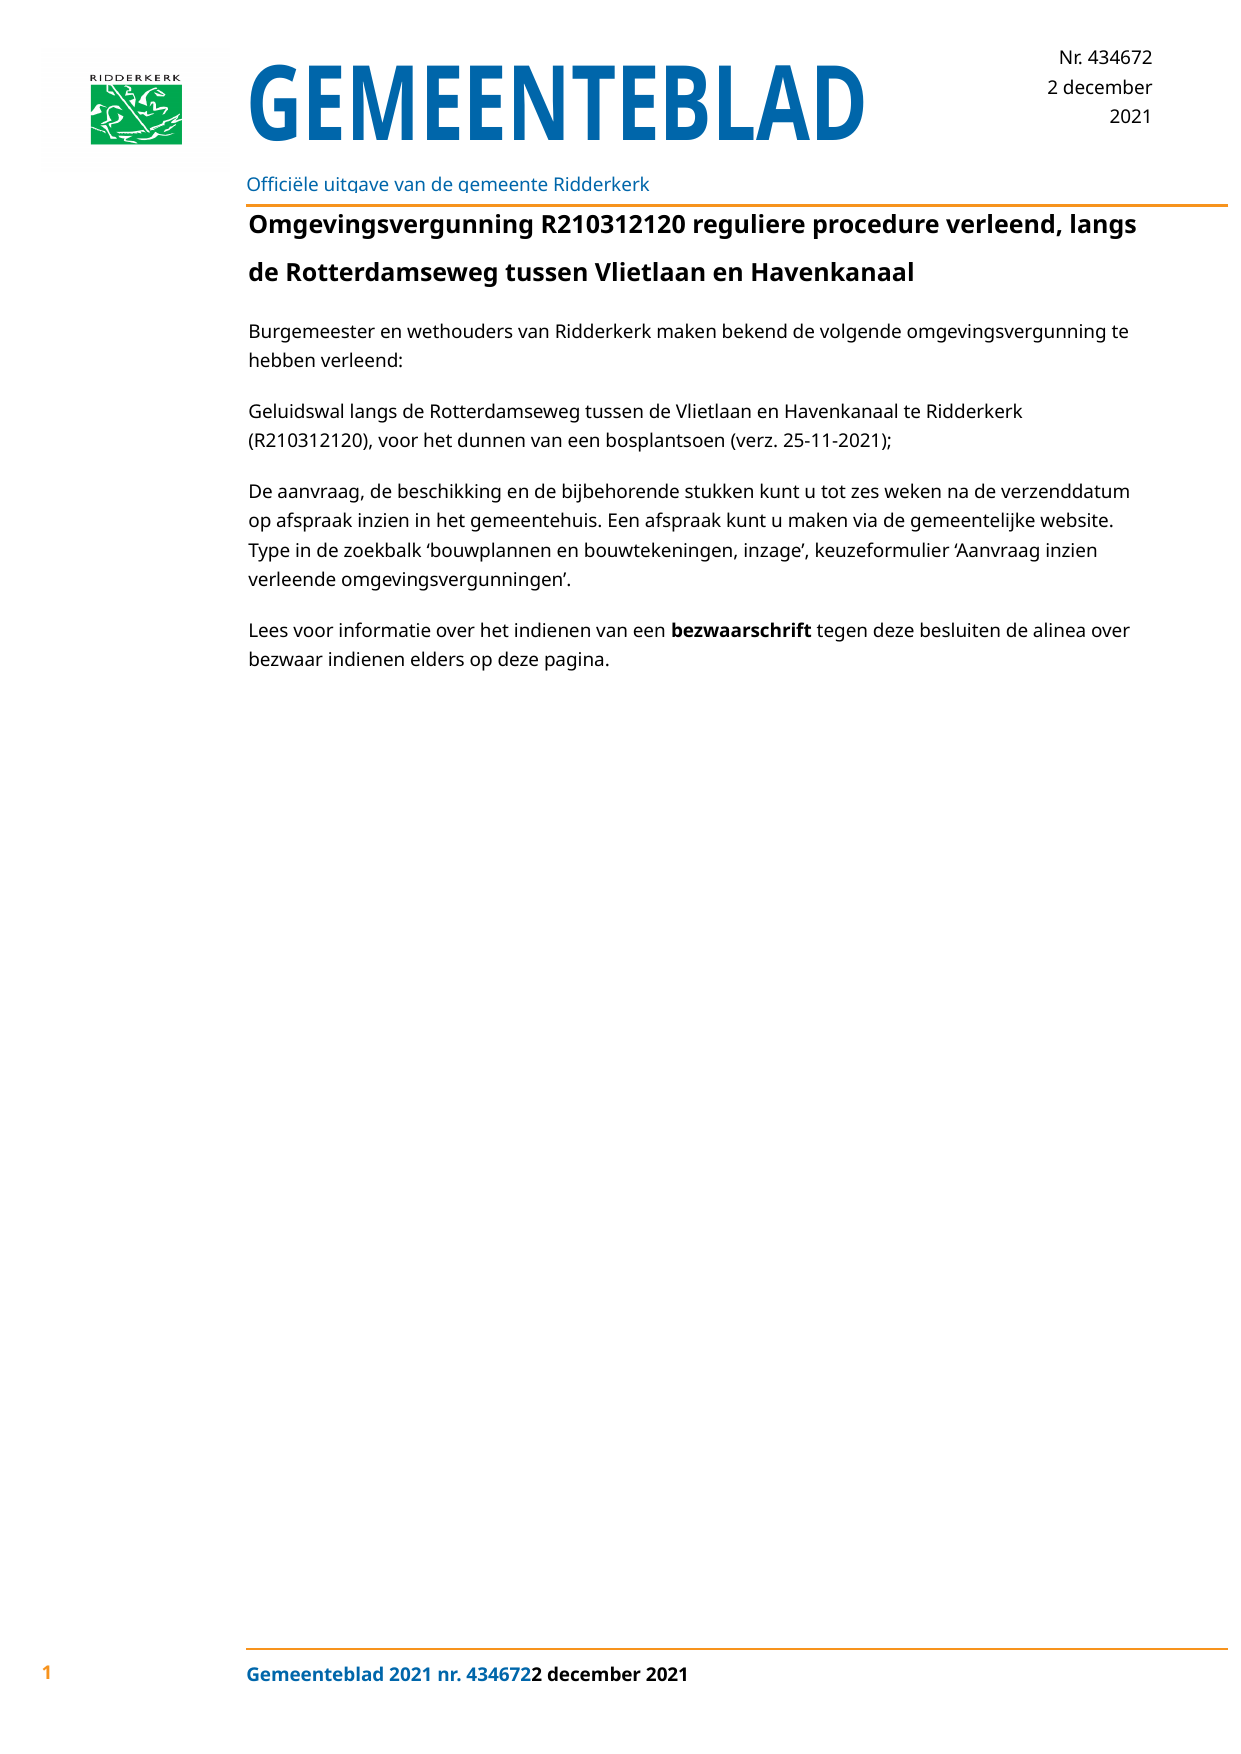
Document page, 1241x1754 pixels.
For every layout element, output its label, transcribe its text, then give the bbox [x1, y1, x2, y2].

picture [41, 47, 231, 172]
text Omgevingsvergunning R210312120 reguliere procedure verleend, langs de Rotterdamseweg tussen Vlietlaan en Havenkanaal [248, 207, 1152, 288]
text Geluidswal langs de Rotterdamseweg tussen de Vlietlaan en Havenkanaal te Ridderkerk (R210312120), voor het dunnen van een bosplantsoen (verz. 25-11-2021); [248, 398, 1152, 453]
text Lees voor informatie over het indienen van een bezwaarschrift tegen deze besluiten de alinea over bezwaar indienen elders op deze pagina. [248, 617, 1152, 672]
text De aanvraag, de beschikking en de bijbehorende stukken kunt u tot zes weken na de verzenddatum op afspraak inzien in het gemeentehuis. Een afspraak kunt u maken via de gemeentelijke website. Type in de zoekbalk ‘bouwplannen en bouwtekeningen, inzage’, keuzeformulier ‘Aanvraag inzien verleende omgevingsvergunningen’. [248, 478, 1152, 592]
text Burgemeester en wethouders van Ridderkerk maken bekend de volgende omgevingsvergunning te hebben verleend: [248, 318, 1152, 373]
